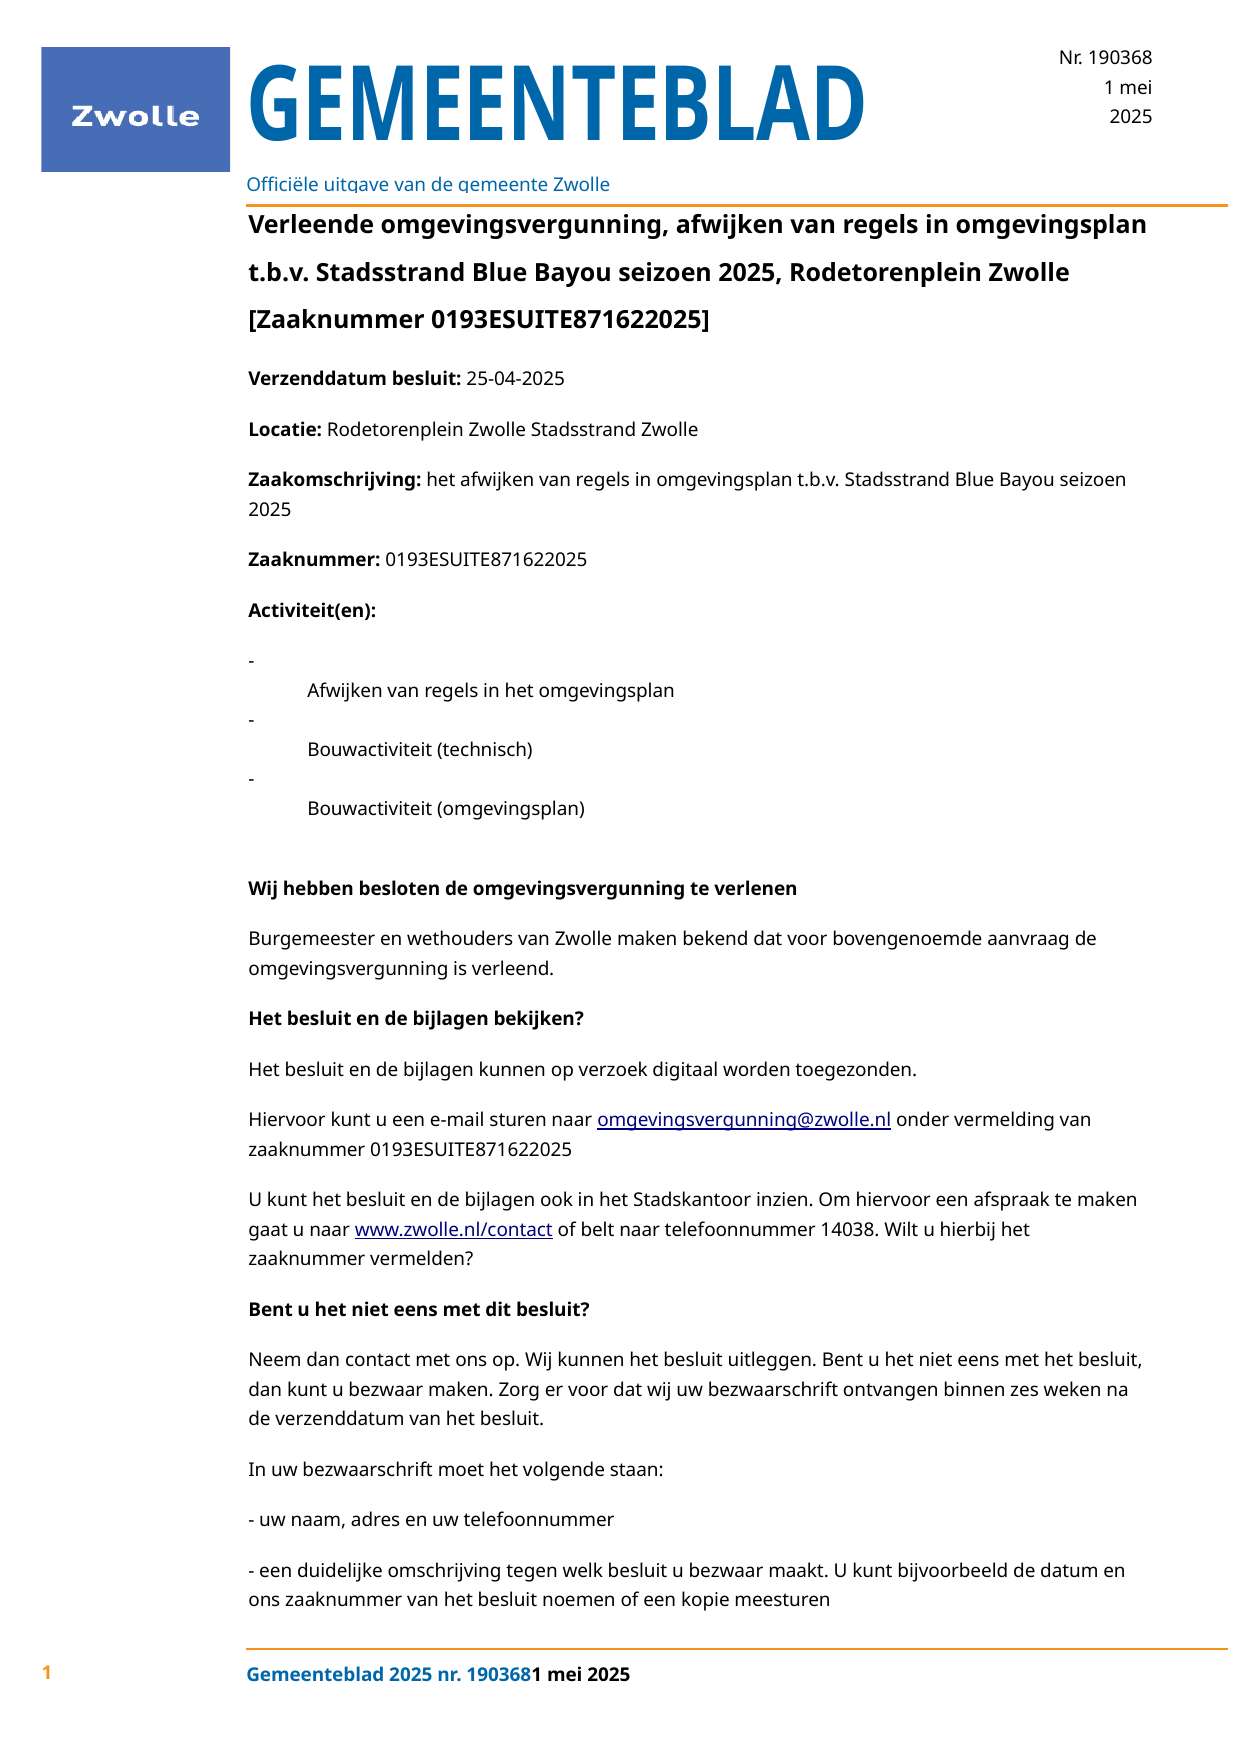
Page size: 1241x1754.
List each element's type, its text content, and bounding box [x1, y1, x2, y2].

text Verzenddatum besluit: 25-04-2025 [248, 366, 1152, 391]
text - een duidelijke omschrijving tegen welk besluit u bezwaar maakt. U kunt bijvoorbeeld de datum en ons zaaknummer van het besluit noemen of een kopie meesturen [248, 1557, 1152, 1612]
list Bouwactiviteit (omgevingsplan) [248, 795, 1152, 821]
text Het besluit en de bijlagen kunnen op verzoek digitaal worden toegezonden. [248, 1056, 1152, 1082]
text Burgemeester en wethouders van Zwolle maken bekend dat voor bovengenoemde aanvraag de omgevingsvergunning is verleend. [248, 926, 1152, 981]
text Bent u het niet eens met dit besluit? [248, 1296, 1152, 1322]
text Zaakomschrijving: het afwijken van regels in omgevingsplan t.b.v. Stadsstrand Blue Bayou seizoen 2025 [248, 466, 1152, 522]
text Het besluit en de bijlagen bekijken? [248, 1006, 1152, 1031]
text Neem dan contact met ons op. Wij kunnen het besluit uitleggen. Bent u het niet eens met het besluit, dan kunt u bezwaar maken. Zorg er voor dat wij uw bezwaarschrift ontvangen binnen zes weken na de verzenddatum van het besluit. [248, 1346, 1152, 1431]
text U kunt het besluit en de bijlagen ook in het Stadskantoor inzien. Om hiervoor een afspraak te maken gaat u naar www.zwolle.nl/contact of belt naar telefoonnummer 14038. Wilt u hierbij het zaaknummer vermelden? [248, 1186, 1152, 1271]
text Wij hebben besloten de omgevingsvergunning te verlenen [248, 875, 1152, 901]
text Locatie: Rodetorenplein Zwolle Stadsstrand Zwolle [248, 416, 1152, 442]
text Zaaknummer: 0193ESUITE871622025 [248, 546, 1152, 572]
text In uw bezwaarschrift moet het volgende staan: [248, 1456, 1152, 1482]
text Verleende omgevingsvergunning, afwijken van regels in omgevingsplan t.b.v. Stadsstrand Blue Bayou seizoen 2025, Rodetorenplein Zwolle [Zaaknummer 0193ESUITE871622025] [248, 207, 1152, 336]
text Hiervoor kunt u een e-mail sturen naar omgevingsvergunning@zwolle.nl onder vermelding van zaaknummer 0193ESUITE871622025 [248, 1106, 1152, 1162]
picture [41, 47, 231, 172]
text Activiteit(en): [248, 597, 1152, 622]
text - uw naam, adres en uw telefoonnummer [248, 1506, 1152, 1532]
list Bouwactiviteit (technisch) [248, 736, 1152, 762]
list Afwijken van regels in het omgevingsplan [248, 677, 1152, 702]
